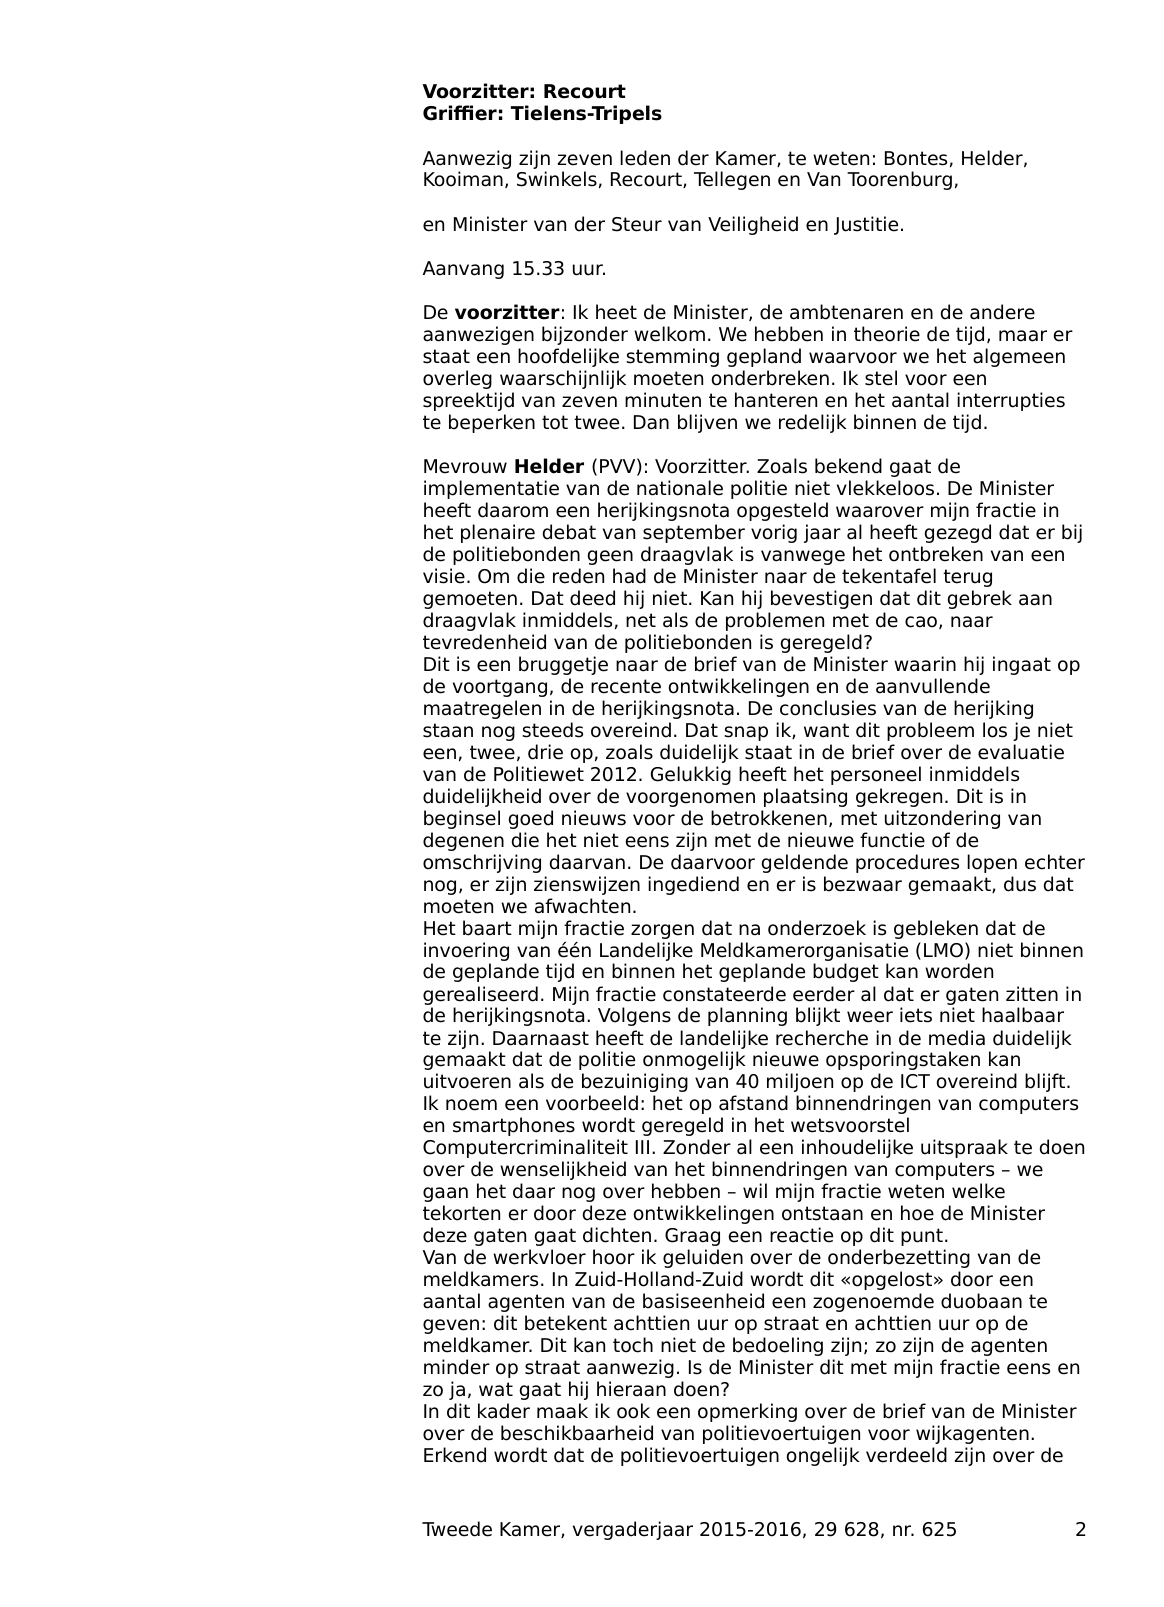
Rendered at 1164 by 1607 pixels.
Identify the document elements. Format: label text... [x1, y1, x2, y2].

text Aanvang 15.33 uur. [422, 258, 1087, 280]
text Aanwezig zijn zeven leden der Kamer, te weten: Bontes, Helder, Kooiman, Swinkels, Recourt, Tellegen en Van Toorenburg, [422, 147, 1087, 191]
text De voorzitter: Ik heet de Minister, de ambtenaren en de andere aanwezigen bijzonder welkom. We hebben in theorie de tijd, maar er staat een hoofdelijke stemming gepland waarvoor we het algemeen overleg waarschijnlijk moeten onderbreken. Ik stel voor een spreektijd van zeven minuten te hanteren en het aantal interrupties te beperken tot twee. Dan blijven we redelijk binnen de tijd. [422, 302, 1087, 434]
text en Minister van der Steur van Veiligheid en Justitie. [422, 213, 1087, 236]
text Dit is een bruggetje naar de brief van de Minister waarin hij ingaat op de voortgang, de recente ontwikkelingen en de aanvullende maatregelen in de herijkingsnota. De conclusies van de herijking staan nog steeds overeind. Dat snap ik, want dit probleem los je niet een, twee, drie op, zoals duidelijk staat in de brief over de evaluatie van de Politiewet 2012. Gelukkig heeft het personeel inmiddels duidelijkheid over de voorgenomen plaatsing gekregen. Dit is in beginsel goed nieuws voor de betrokkenen, met uitzondering van degenen die het niet eens zijn met de nieuwe functie of de omschrijving daarvan. De daarvoor geldende procedures lopen echter nog, er zijn zienswijzen ingediend en er is bezwaar gemaakt, dus dat moeten we afwachten. [422, 654, 1087, 917]
text Van de werkvloer hoor ik geluiden over de onderbezetting van de meldkamers. In Zuid-Holland-Zuid wordt dit «opgelost» door een aantal agenten van de basiseenheid een zogenoemde duobaan te geven: dit betekent achttien uur op straat en achttien uur op de meldkamer. Dit kan toch niet de bedoeling zijn; zo zijn de agenten minder op straat aanwezig. Is de Minister dit met mijn fractie eens en zo ja, wat gaat hij hieraan doen? [422, 1247, 1087, 1401]
text Voorzitter: Recourt [422, 81, 1087, 103]
text Griffier: Tielens-Tripels [422, 103, 1087, 125]
text Het baart mijn fractie zorgen dat na onderzoek is gebleken dat de invoering van één Landelijke Meldkamerorganisatie (LMO) niet binnen de geplande tijd en binnen het geplande budget kan worden gerealiseerd. Mijn fractie constateerde eerder al dat er gaten zitten in de herijkingsnota. Volgens de planning blijkt weer iets niet haalbaar te zijn. Daarnaast heeft de landelijke recherche in de media duidelijk gemaakt dat de politie onmogelijk nieuwe opsporingstaken kan uitvoeren als de bezuiniging van 40 miljoen op de ICT overeind blijft. Ik noem een voorbeeld: het op afstand binnendringen van computers en smartphones wordt geregeld in het wetsvoorstel Computercriminaliteit III. Zonder al een inhoudelijke uitspraak te doen over de wenselijkheid van het binnendringen van computers – we gaan het daar nog over hebben – wil mijn fractie weten welke tekorten er door deze ontwikkelingen ontstaan en hoe de Minister deze gaten gaat dichten. Graag een reactie op dit punt. [422, 917, 1087, 1247]
text In dit kader maak ik ook een opmerking over de brief van de Minister over de beschikbaarheid van politievoertuigen voor wijkagenten. Erkend wordt dat de politievoertuigen ongelijk verdeeld zijn over de [422, 1401, 1087, 1467]
text Mevrouw Helder (PVV): Voorzitter. Zoals bekend gaat de implementatie van de nationale politie niet vlekkeloos. De Minister heeft daarom een herijkingsnota opgesteld waarover mijn fractie in het plenaire debat van september vorig jaar al heeft gezegd dat er bij de politiebonden geen draagvlak is vanwege het ontbreken van een visie. Om die reden had de Minister naar de tekentafel terug gemoeten. Dat deed hij niet. Kan hij bevestigen dat dit gebrek aan draagvlak inmiddels, net als de problemen met de cao, naar tevredenheid van de politiebonden is geregeld? [422, 456, 1087, 654]
